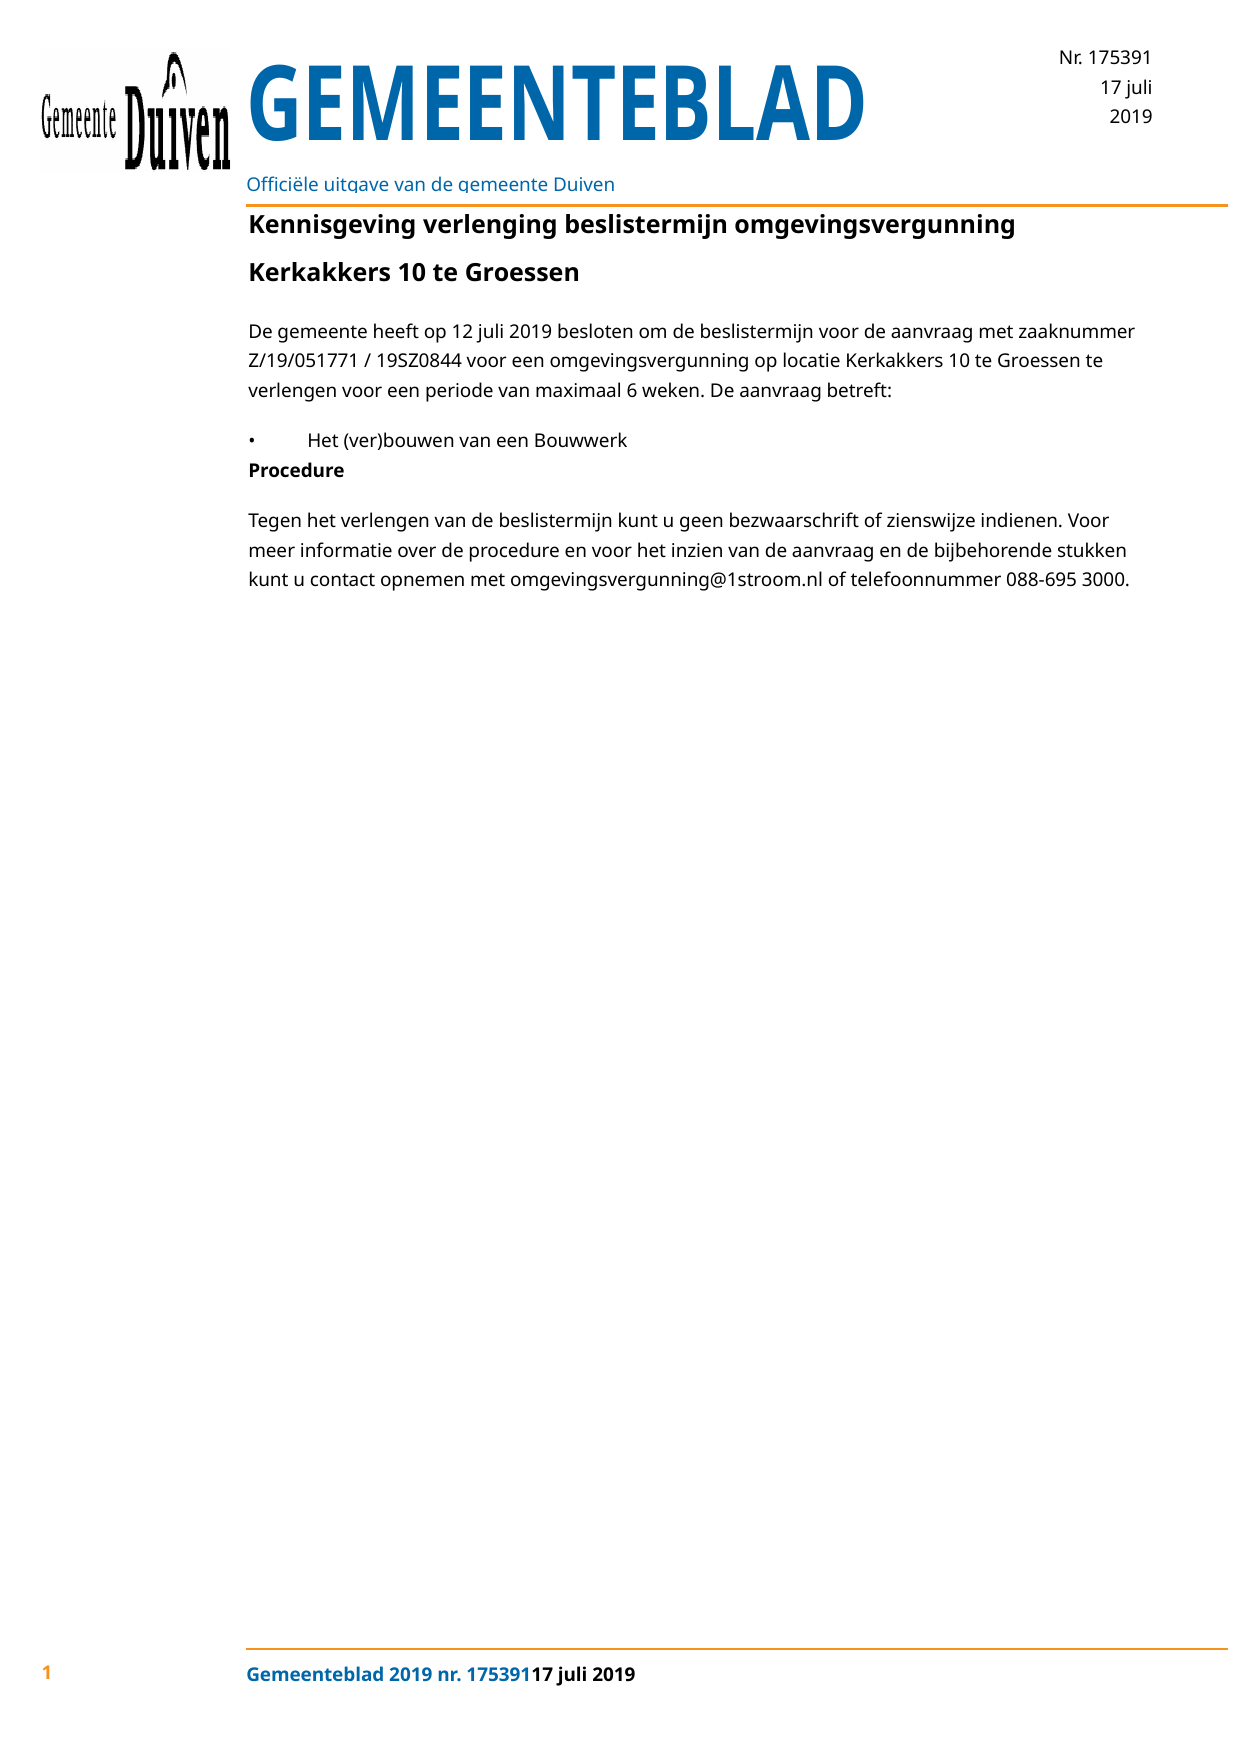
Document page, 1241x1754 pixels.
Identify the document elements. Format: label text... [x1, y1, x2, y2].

list Het (ver)bouwen van een Bouwwerk [248, 427, 1152, 453]
picture [41, 47, 231, 172]
text Kennisgeving verlenging beslistermijn omgevingsvergunning Kerkakkers 10 te Groessen [248, 207, 1152, 288]
text Procedure [248, 457, 1152, 483]
text De gemeente heeft op 12 juli 2019 besloten om de beslistermijn voor de aanvraag met zaaknummer Z/19/051771 / 19SZ0844 voor een omgevingsvergunning op locatie Kerkakkers 10 te Groessen te verlengen voor een periode van maximaal 6 weken. De aanvraag betreft: [248, 318, 1152, 403]
text Tegen het verlengen van de beslistermijn kunt u geen bezwaarschrift of zienswijze indienen. Voor meer informatie over de procedure en voor het inzien van de aanvraag en de bijbehorende stukken kunt u contact opnemen met omgevingsvergunning@1stroom.nl of telefoonnummer 088-695 3000. [248, 507, 1152, 592]
